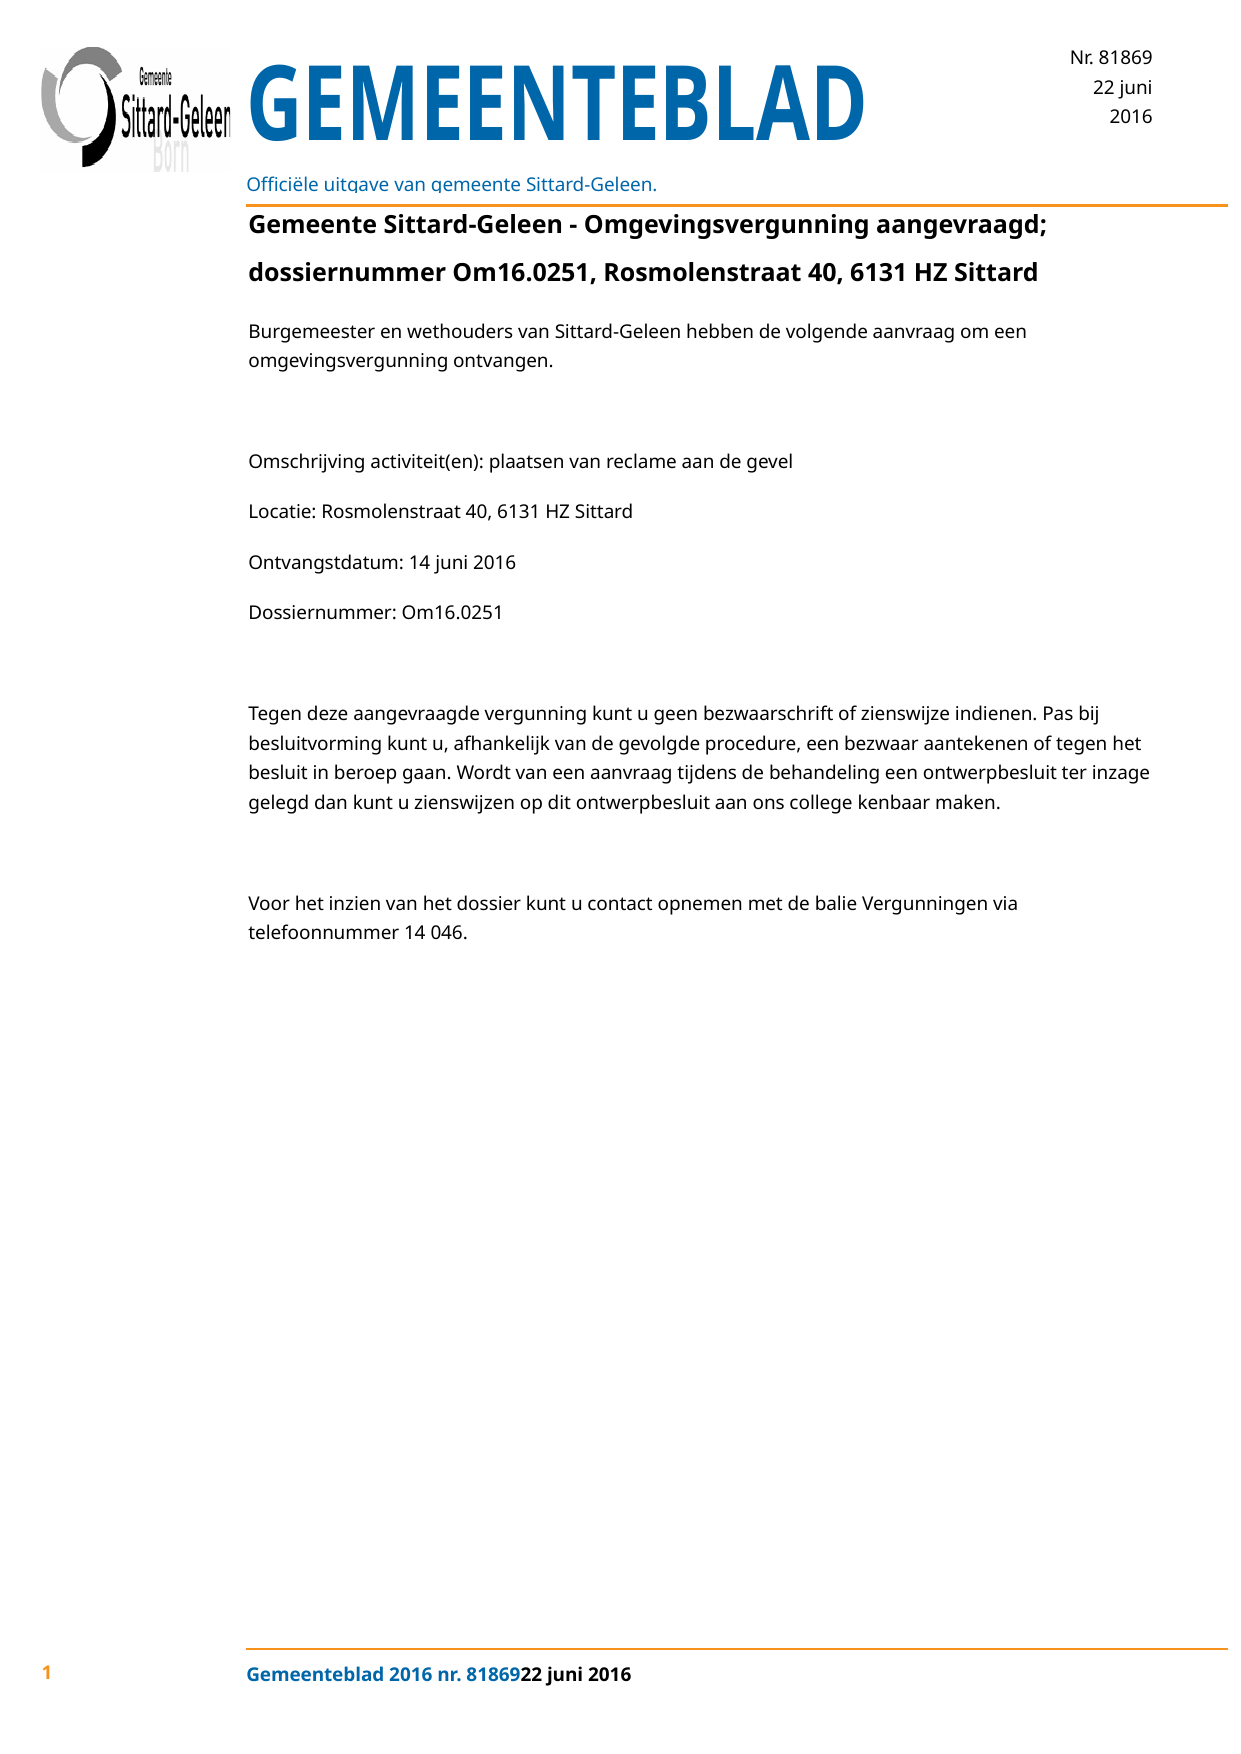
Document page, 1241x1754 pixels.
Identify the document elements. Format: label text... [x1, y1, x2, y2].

text Burgemeester en wethouders van Sittard-Geleen hebben de volgende aanvraag om een omgevingsvergunning ontvangen. [248, 318, 1152, 373]
picture [41, 47, 231, 172]
text Omschrijving activiteit(en): plaatsen van reclame aan de gevel [248, 448, 1152, 474]
text Dossiernummer: Om16.0251 [248, 599, 1152, 625]
text Gemeente Sittard-Geleen - Omgevingsvergunning aangevraagd; dossiernummer Om16.0251, Rosmolenstraat 40, 6131 HZ Sittard [248, 207, 1152, 288]
text Ontvangstdatum: 14 juni 2016 [248, 549, 1152, 575]
text Tegen deze aangevraagde vergunning kunt u geen bezwaarschrift of zienswijze indienen. Pas bij besluitvorming kunt u, afhankelijk van de gevolgde procedure, een bezwaar aantekenen of tegen het besluit in beroep gaan. Wordt van een aanvraag tijdens de behandeling een ontwerpbesluit ter inzage gelegd dan kunt u zienswijzen op dit ontwerpbesluit aan ons college kenbaar maken. [248, 700, 1152, 815]
text Locatie: Rosmolenstraat 40, 6131 HZ Sittard [248, 499, 1152, 524]
text Voor het inzien van het dossier kunt u contact opnemen met de balie Vergunningen via telefoonnummer 14 046. [248, 890, 1152, 945]
